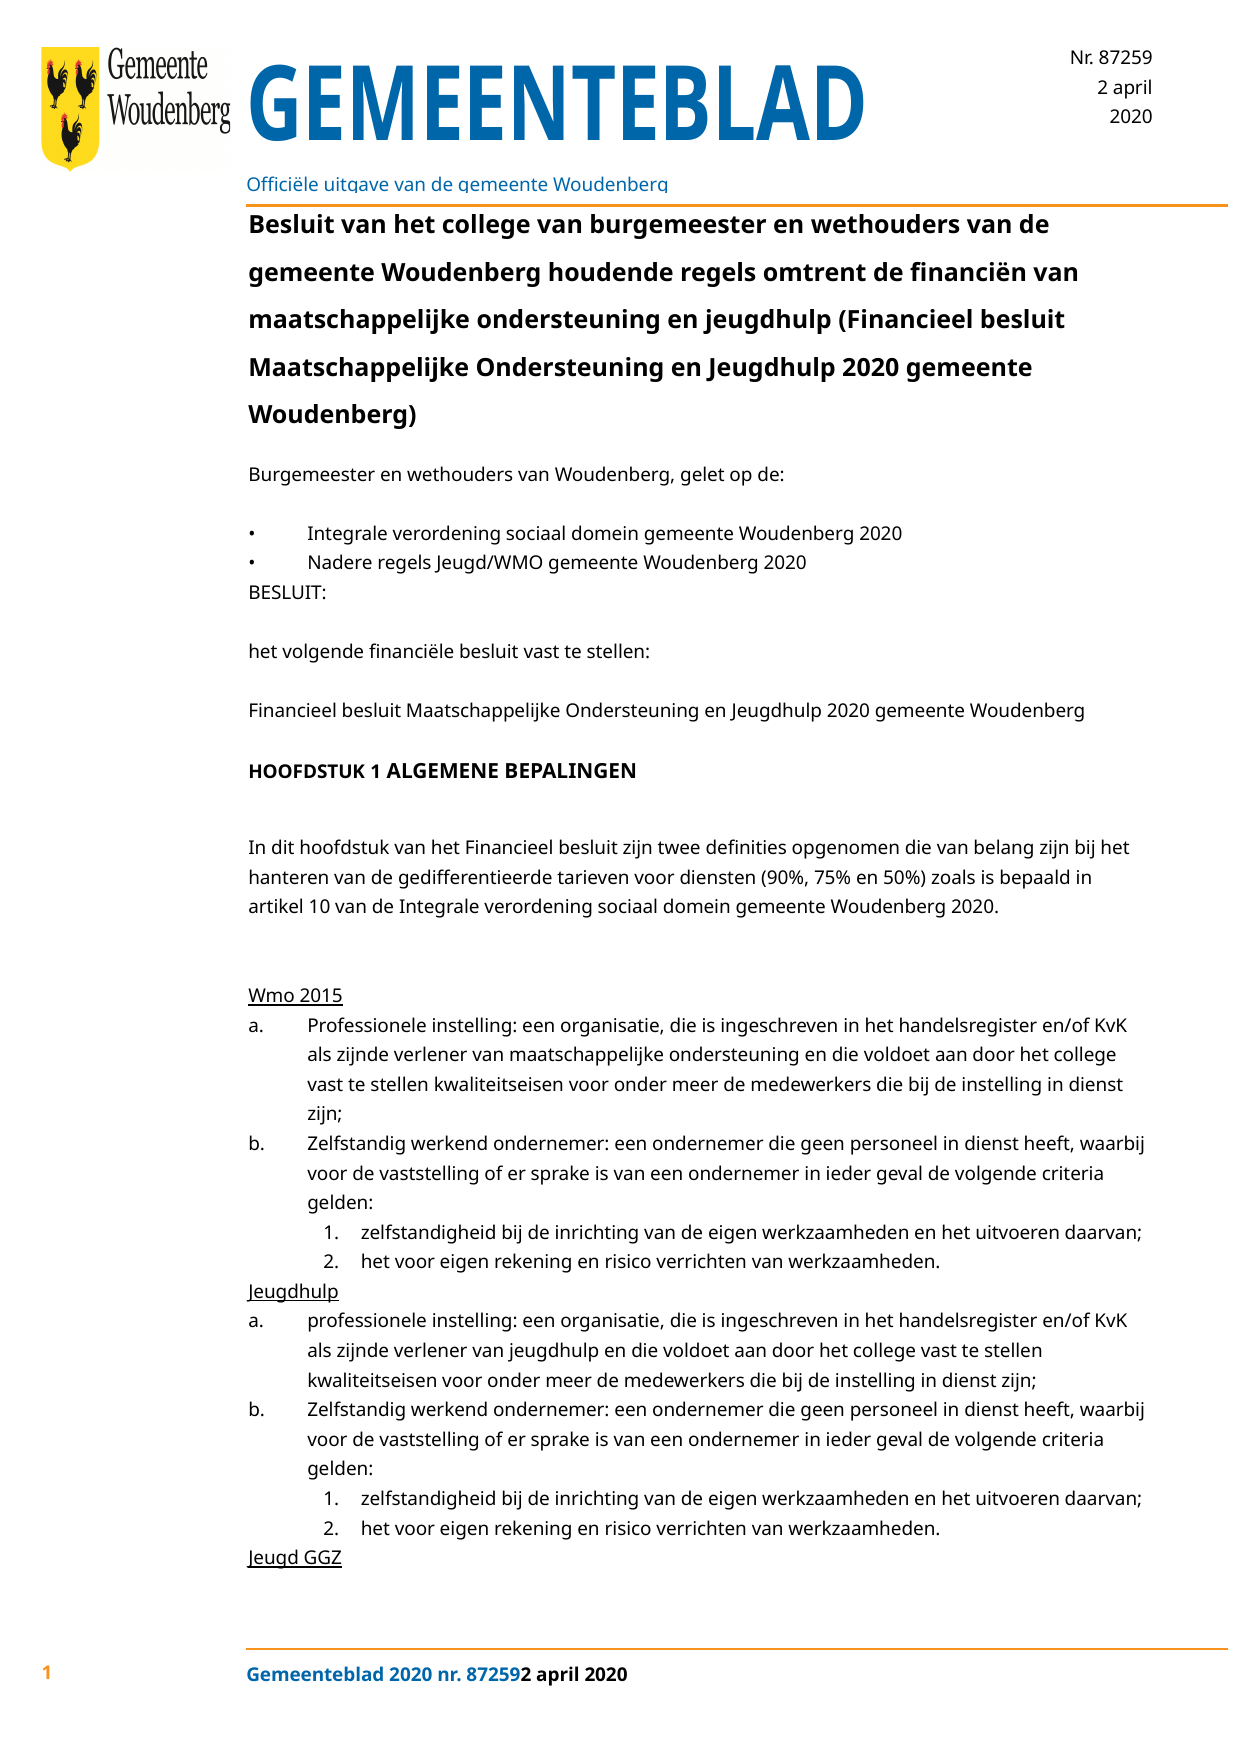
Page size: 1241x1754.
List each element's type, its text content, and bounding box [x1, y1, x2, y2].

list Integrale verordening sociaal domein gemeente Woudenberg 2020 [248, 520, 1152, 546]
text Besluit van het college van burgemeester en wethouders van de gemeente Woudenberg houdende regels omtrent de financiën van maatschappelijke ondersteuning en jeugdhulp (Financieel besluit Maatschappelijke Ondersteuning en Jeugdhulp 2020 gemeente Woudenberg) [248, 207, 1152, 431]
text Jeugd GGZ [248, 1544, 1152, 1570]
list het voor eigen rekening en risico verrichten van werkzaamheden. [323, 1515, 1152, 1540]
picture [41, 47, 231, 172]
list het voor eigen rekening en risico verrichten van werkzaamheden. [323, 1248, 1152, 1274]
text Jeugdhulp [248, 1278, 1152, 1304]
text Financieel besluit Maatschappelijke Ondersteuning en Jeugdhulp 2020 gemeente Woudenberg [248, 697, 1152, 723]
list Nadere regels Jeugd/WMO gemeente Woudenberg 2020 [248, 549, 1152, 575]
list zelfstandigheid bij de inrichting van de eigen werkzaamheden en het uitvoeren daarvan; [323, 1485, 1152, 1511]
text het volgende financiële besluit vast te stellen: [248, 638, 1152, 664]
list zelfstandigheid bij de inrichting van de eigen werkzaamheden en het uitvoeren daarvan; [323, 1219, 1152, 1244]
list Zelfstandig werkend ondernemer: een ondernemer die geen personeel in dienst heeft, waarbij voor de vaststelling of er sprake is van een ondernemer in ieder geval de volgende criteria gelden: [248, 1396, 1152, 1481]
text HOOFDSTUK 1 ALGEMENE BEPALINGEN [248, 757, 1152, 785]
text Burgemeester en wethouders van Woudenberg, gelet op de: [248, 461, 1152, 486]
text BESLUIT: [248, 579, 1152, 605]
text Wmo 2015 [248, 982, 1152, 1008]
list professionele instelling: een organisatie, die is ingeschreven in het handelsregister en/of KvK als zijnde verlener van jeugdhulp en die voldoet aan door het college vast te stellen kwaliteitseisen voor onder meer de medewerkers die bij de instelling in dienst zijn; [248, 1308, 1152, 1392]
list Professionele instelling: een organisatie, die is ingeschreven in het handelsregister en/of KvK als zijnde verlener van maatschappelijke ondersteuning en die voldoet aan door het college vast te stellen kwaliteitseisen voor onder meer de medewerkers die bij de instelling in dienst zijn; [248, 1012, 1152, 1126]
text In dit hoofdstuk van het Financieel besluit zijn twee definities opgenomen die van belang zijn bij het hanteren van de gedifferentieerde tarieven voor diensten (90%, 75% en 50%) zoals is bepaald in artikel 10 van de Integrale verordening sociaal domein gemeente Woudenberg 2020. [248, 834, 1152, 919]
list Zelfstandig werkend ondernemer: een ondernemer die geen personeel in dienst heeft, waarbij voor de vaststelling of er sprake is van een ondernemer in ieder geval de volgende criteria gelden: [248, 1130, 1152, 1215]
